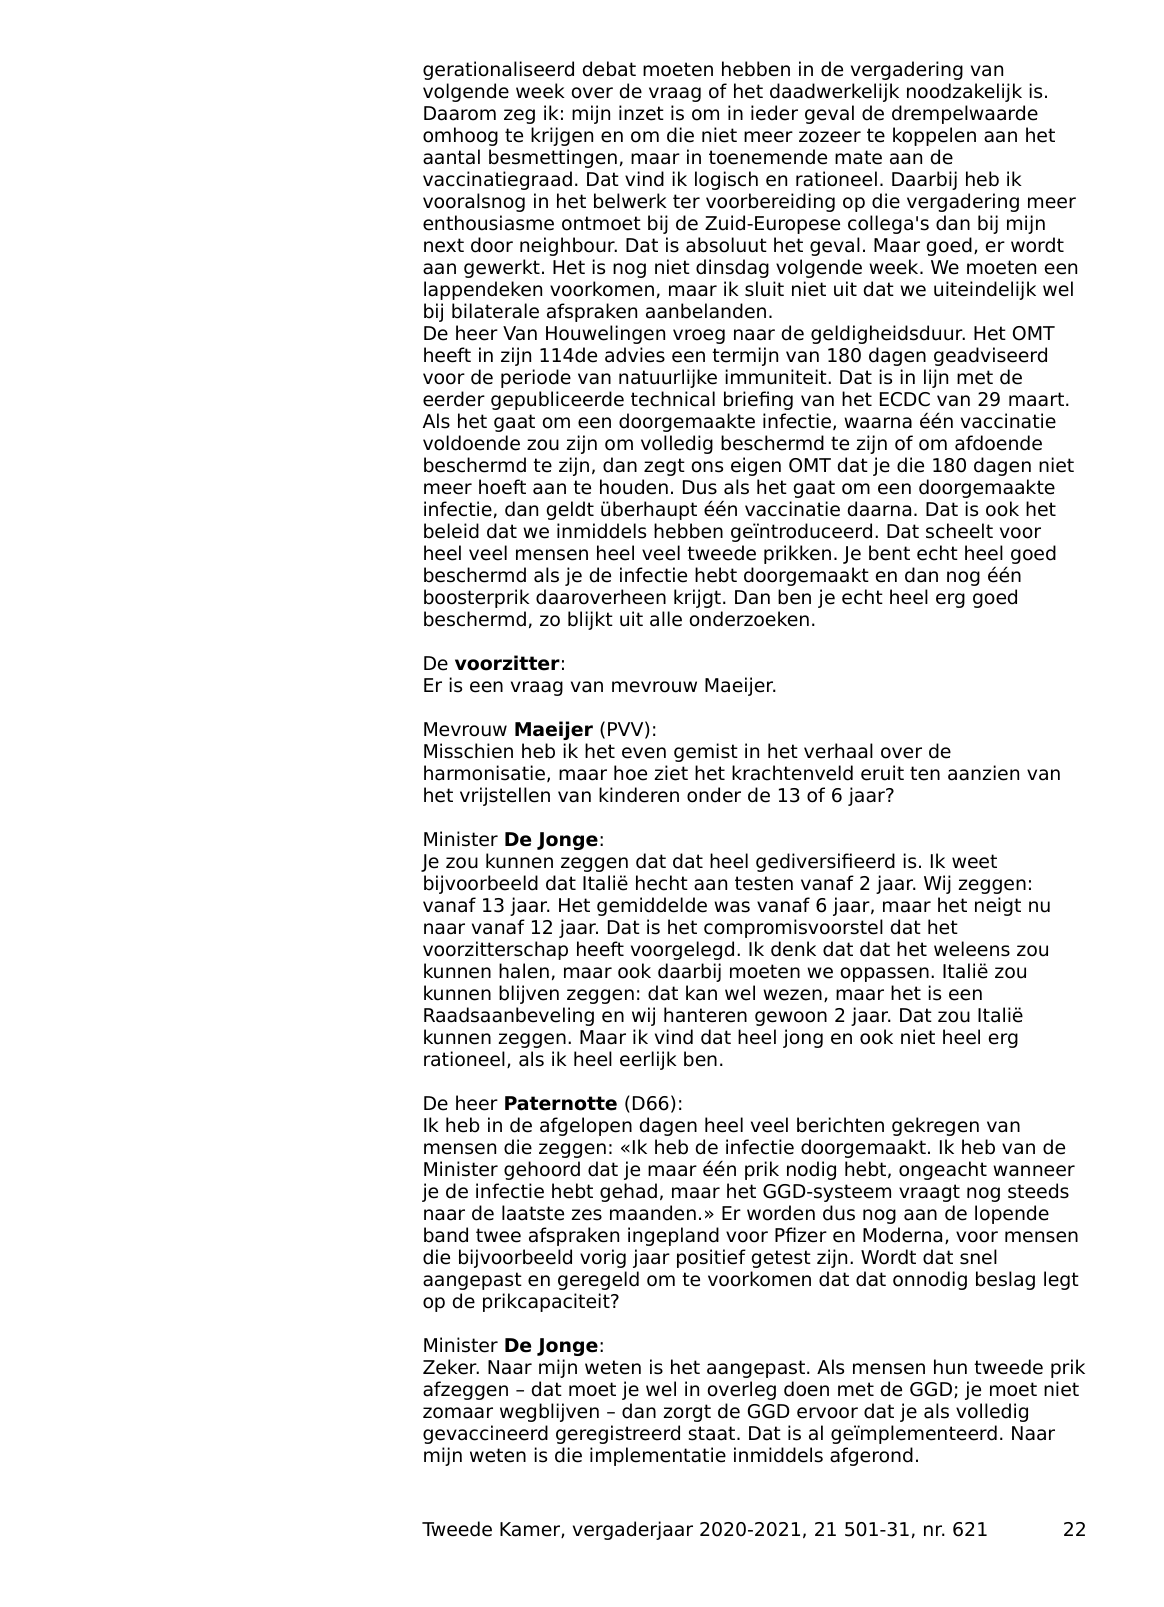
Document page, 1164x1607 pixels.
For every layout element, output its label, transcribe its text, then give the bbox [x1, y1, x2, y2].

text Mevrouw Maeijer (PVV): [422, 719, 1087, 741]
text Misschien heb ik het even gemist in het verhaal over de harmonisatie, maar hoe ziet het krachtenveld eruit ten aanzien van het vrijstellen van kinderen onder de 13 of 6 jaar? [422, 741, 1087, 807]
text De heer Paternotte (D66): [422, 1093, 1087, 1115]
text gerationaliseerd debat moeten hebben in de vergadering van volgende week over de vraag of het daadwerkelijk noodzakelijk is. Daarom zeg ik: mijn inzet is om in ieder geval de drempelwaarde omhoog te krijgen en om die niet meer zozeer te koppelen aan het aantal besmettingen, maar in toenemende mate aan de vaccinatiegraad. Dat vind ik logisch en rationeel. Daarbij heb ik vooralsnog in het belwerk ter voorbereiding op die vergadering meer enthousiasme ontmoet bij de Zuid-Europese collega's dan bij mijn next door neighbour. Dat is absoluut het geval. Maar goed, er wordt aan gewerkt. Het is nog niet dinsdag volgende week. We moeten een lappendeken voorkomen, maar ik sluit niet uit dat we uiteindelijk wel bij bilaterale afspraken aanbelanden. [422, 59, 1087, 323]
text Je zou kunnen zeggen dat dat heel gediversifieerd is. Ik weet bijvoorbeeld dat Italië hecht aan testen vanaf 2 jaar. Wij zeggen: vanaf 13 jaar. Het gemiddelde was vanaf 6 jaar, maar het neigt nu naar vanaf 12 jaar. Dat is het compromisvoorstel dat het voorzitterschap heeft voorgelegd. Ik denk dat dat het weleens zou kunnen halen, maar ook daarbij moeten we oppassen. Italië zou kunnen blijven zeggen: dat kan wel wezen, maar het is een Raadsaanbeveling en wij hanteren gewoon 2 jaar. Dat zou Italië kunnen zeggen. Maar ik vind dat heel jong en ook niet heel erg rationeel, als ik heel eerlijk ben. [422, 851, 1087, 1071]
text De heer Van Houwelingen vroeg naar de geldigheidsduur. Het OMT heeft in zijn 114de advies een termijn van 180 dagen geadviseerd voor de periode van natuurlijke immuniteit. Dat is in lijn met de eerder gepubliceerde technical briefing van het ECDC van 29 maart. Als het gaat om een doorgemaakte infectie, waarna één vaccinatie voldoende zou zijn om volledig beschermd te zijn of om afdoende beschermd te zijn, dan zegt ons eigen OMT dat je die 180 dagen niet meer hoeft aan te houden. Dus als het gaat om een doorgemaakte infectie, dan geldt überhaupt één vaccinatie daarna. Dat is ook het beleid dat we inmiddels hebben geïntroduceerd. Dat scheelt voor heel veel mensen heel veel tweede prikken. Je bent echt heel goed beschermd als je de infectie hebt doorgemaakt en dan nog één boosterprik daaroverheen krijgt. Dan ben je echt heel erg goed beschermd, zo blijkt uit alle onderzoeken. [422, 323, 1087, 631]
text Minister De Jonge: [422, 829, 1087, 851]
text Ik heb in de afgelopen dagen heel veel berichten gekregen van mensen die zeggen: «Ik heb de infectie doorgemaakt. Ik heb van de Minister gehoord dat je maar één prik nodig hebt, ongeacht wanneer je de infectie hebt gehad, maar het GGD-systeem vraagt nog steeds naar de laatste zes maanden.» Er worden dus nog aan de lopende band twee afspraken ingepland voor Pfizer en Moderna, voor mensen die bijvoorbeeld vorig jaar positief getest zijn. Wordt dat snel aangepast en geregeld om te voorkomen dat dat onnodig beslag legt op de prikcapaciteit? [422, 1115, 1087, 1313]
text Er is een vraag van mevrouw Maeijer. [422, 675, 1087, 697]
text Zeker. Naar mijn weten is het aangepast. Als mensen hun tweede prik afzeggen – dat moet je wel in overleg doen met de GGD; je moet niet zomaar wegblijven – dan zorgt de GGD ervoor dat je als volledig gevaccineerd geregistreerd staat. Dat is al geïmplementeerd. Naar mijn weten is die implementatie inmiddels afgerond. [422, 1357, 1087, 1467]
text De voorzitter: [422, 653, 1087, 675]
text Minister De Jonge: [422, 1335, 1087, 1357]
